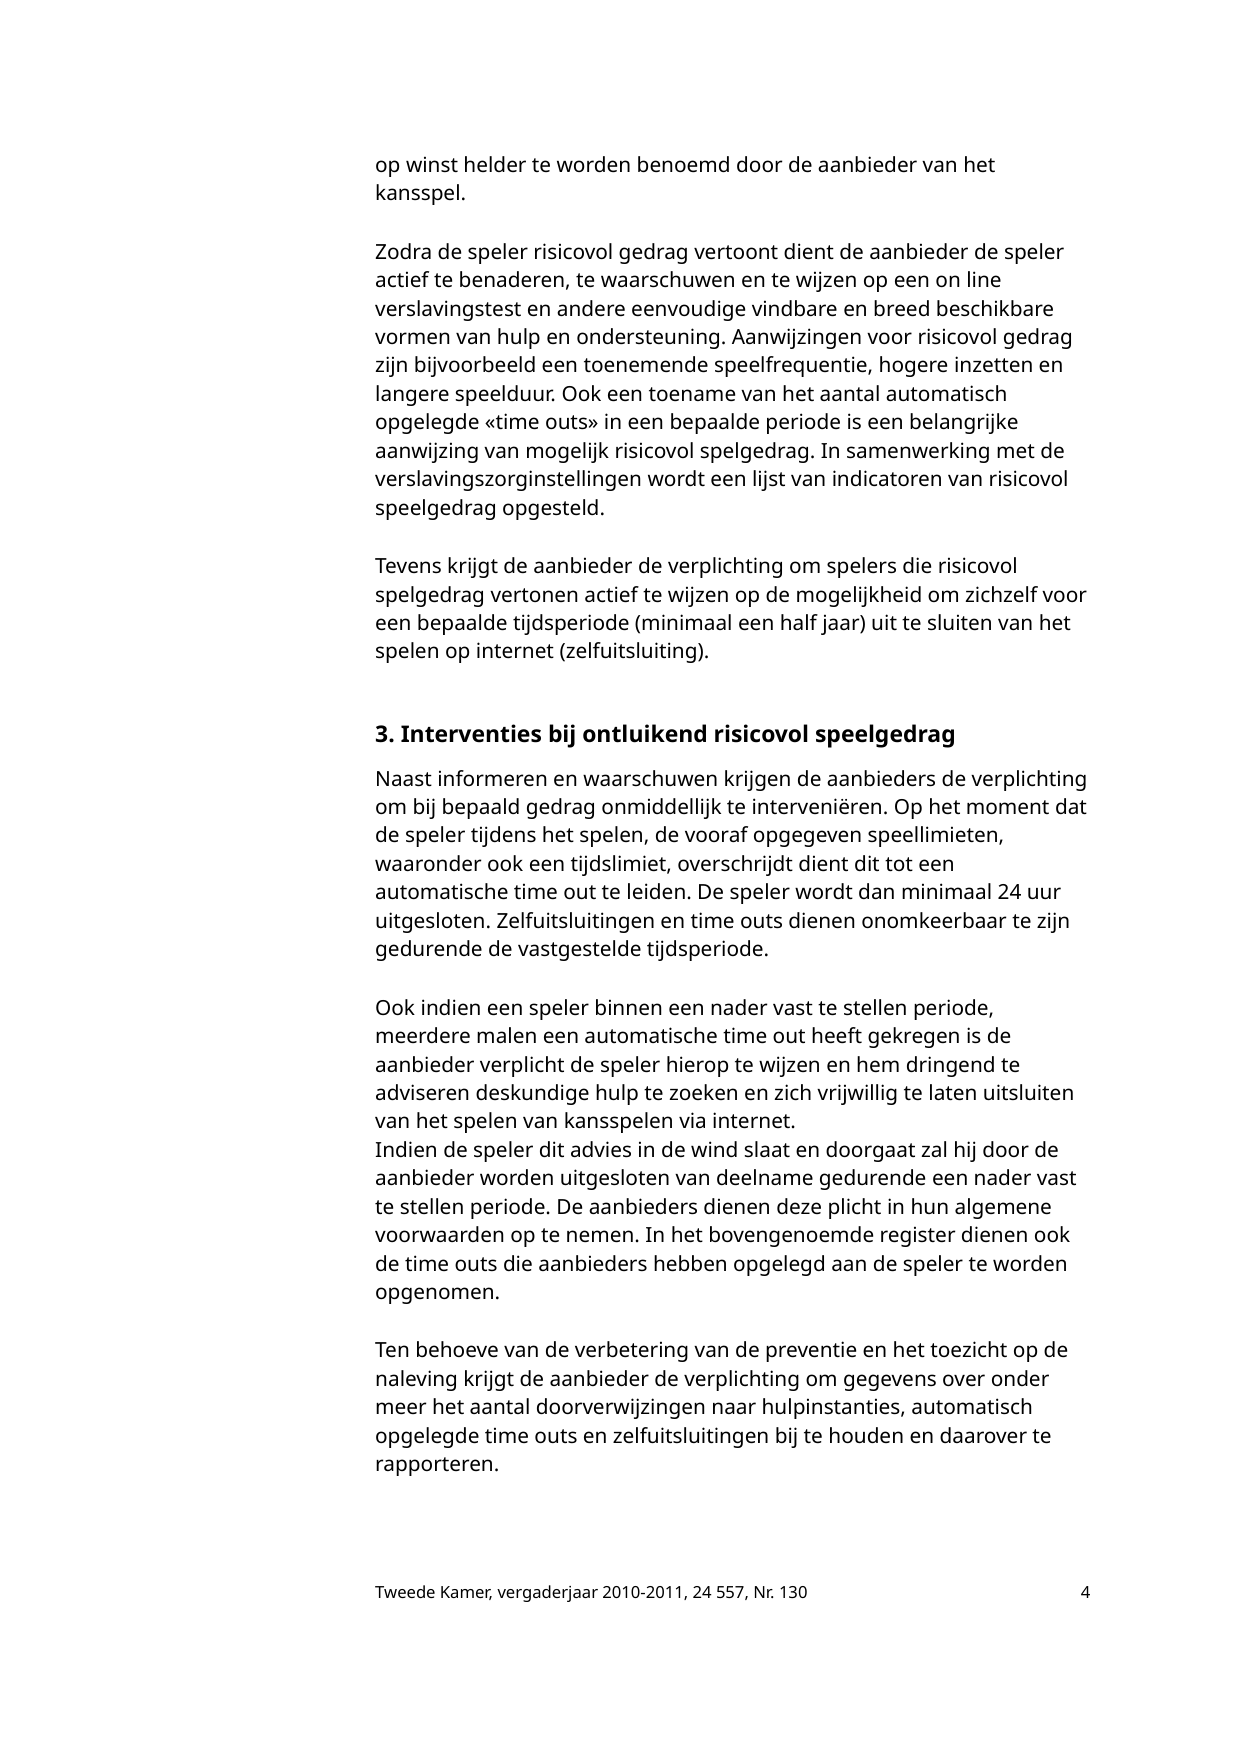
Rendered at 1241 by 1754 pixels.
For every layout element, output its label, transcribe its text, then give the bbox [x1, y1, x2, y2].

text Naast informeren en waarschuwen krijgen de aanbieders de verplichting om bij bepaald gedrag onmiddellijk te interveniëren. Op het moment dat de speler tijdens het spelen, de vooraf opgegeven speellimieten, waaronder ook een tijdslimiet, overschrijdt dient dit tot een automatische time out te leiden. De speler wordt dan minimaal 24 uur uitgesloten. Zelfuitsluitingen en time outs dienen onomkeerbaar te zijn gedurende de vastgestelde tijdsperiode. [375, 764, 1090, 963]
subtitle 3. Interventies bij ontluikend risicovol speelgedrag [375, 717, 1090, 749]
text Ook indien een speler binnen een nader vast te stellen periode, meerdere malen een automatische time out heeft gekregen is de aanbieder verplicht de speler hierop te wijzen en hem dringend te adviseren deskundige hulp te zoeken en zich vrijwillig te laten uitsluiten van het spelen van kansspelen via internet. [375, 993, 1090, 1135]
text Ten behoeve van de verbetering van de preventie en het toezicht op de naleving krijgt de aanbieder de verplichting om gegevens over onder meer het aantal doorverwijzingen naar hulpinstanties, automatisch opgelegde time outs en zelfuitsluitingen bij te houden en daarover te rapporteren. [375, 1336, 1090, 1478]
text op winst helder te worden benoemd door de aanbieder van het kansspel. [375, 150, 1090, 207]
text Tevens krijgt de aanbieder de verplichting om spelers die risicovol spelgedrag vertonen actief te wijzen op de mogelijkheid om zichzelf voor een bepaalde tijdsperiode (minimaal een half jaar) uit te sluiten van het spelen op internet (zelfuitsluiting). [375, 551, 1090, 665]
text Zodra de speler risicovol gedrag vertoont dient de aanbieder de speler actief te benaderen, te waarschuwen en te wijzen op een on line verslavingstest en andere eenvoudige vindbare en breed beschikbare vormen van hulp en ondersteuning. Aanwijzingen voor risicovol gedrag zijn bijvoorbeeld een toenemende speelfrequentie, hogere inzetten en langere speelduur. Ook een toename van het aantal automatisch opgelegde «time outs» in een bepaalde periode is een belangrijke aanwijzing van mogelijk risicovol spelgedrag. In samenwerking met de verslavingszorginstellingen wordt een lijst van indicatoren van risicovol speelgedrag opgesteld. [375, 237, 1090, 521]
text Indien de speler dit advies in de wind slaat en doorgaat zal hij door de aanbieder worden uitgesloten van deelname gedurende een nader vast te stellen periode. De aanbieders dienen deze plicht in hun algemene voorwaarden op te nemen. In het bovengenoemde register dienen ook de time outs die aanbieders hebben opgelegd aan de speler te worden opgenomen. [375, 1135, 1090, 1306]
